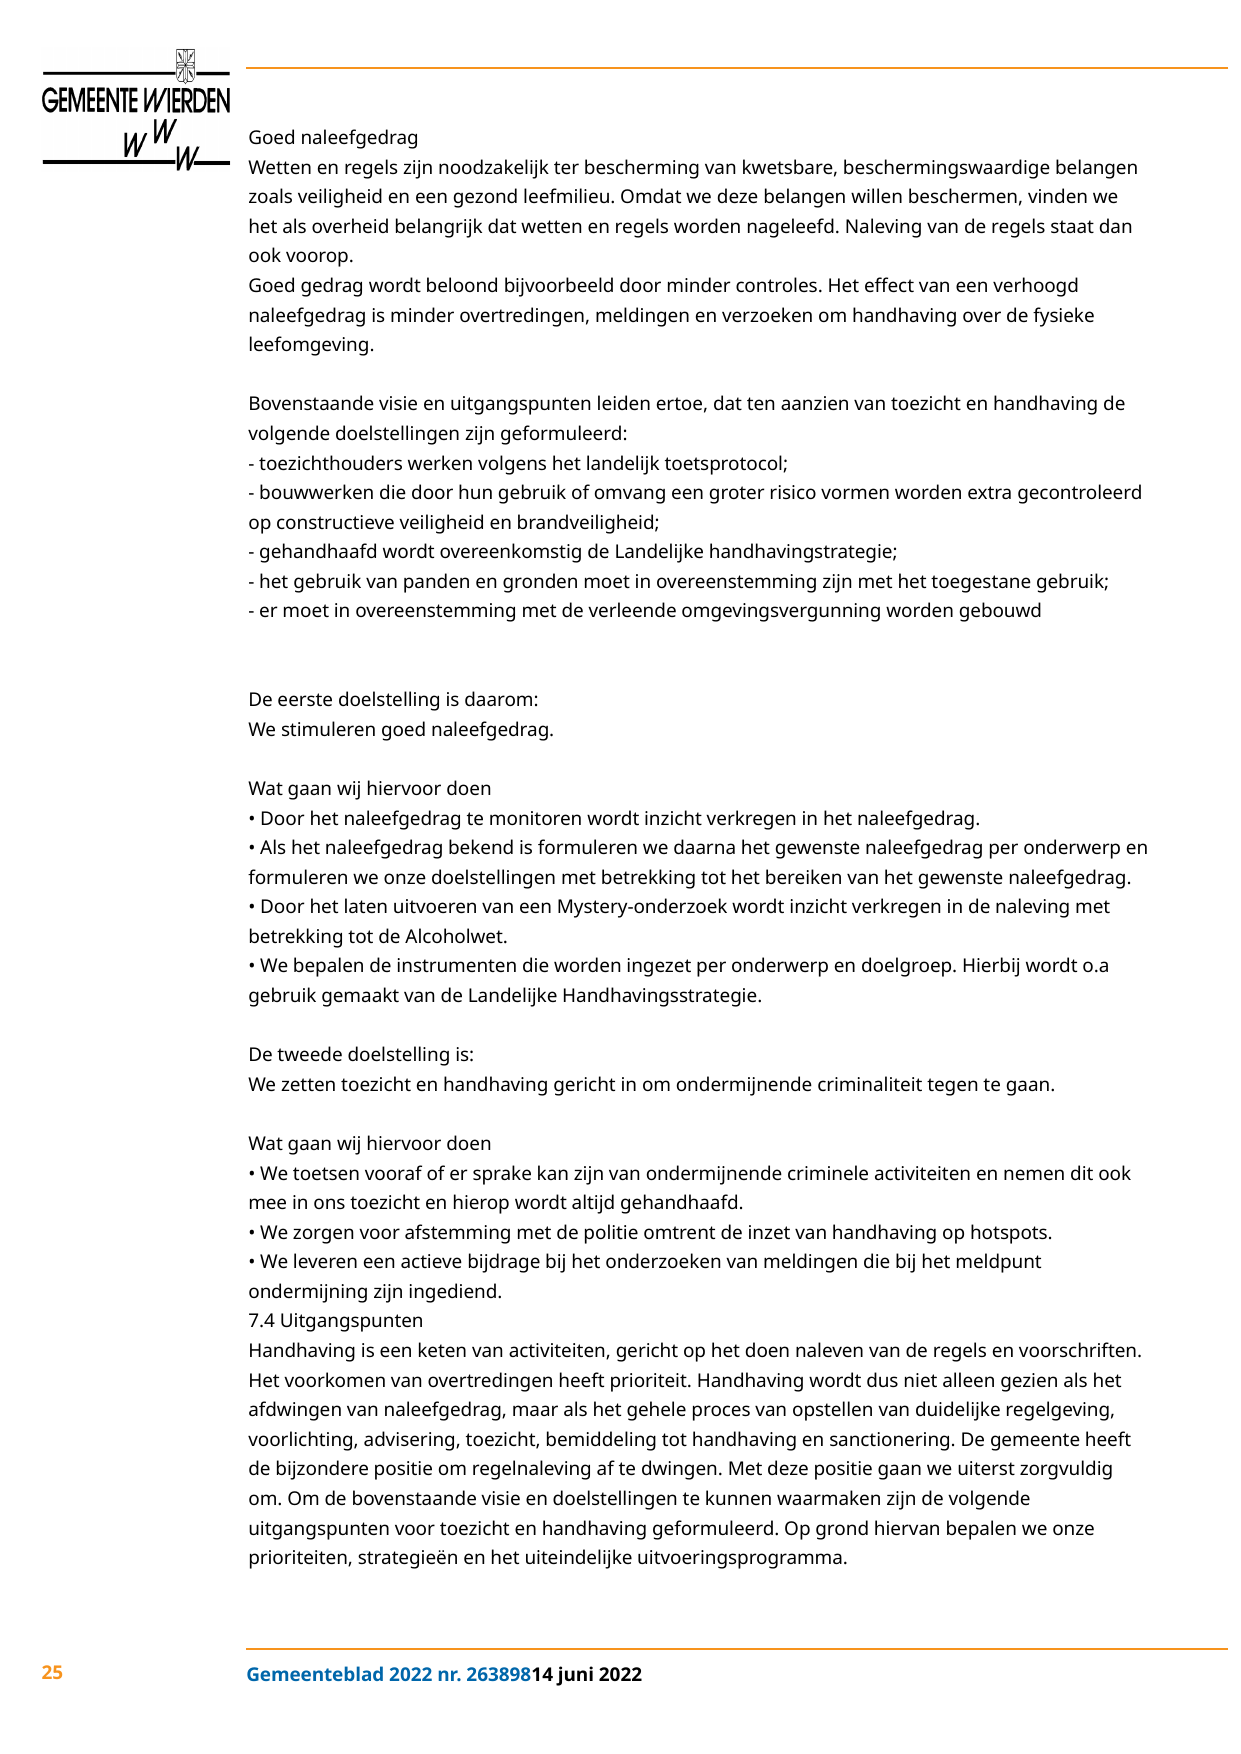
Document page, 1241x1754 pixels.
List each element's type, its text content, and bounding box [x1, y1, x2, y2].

text naleefgedrag is minder overtredingen, meldingen en verzoeken om handhaving over de fysieke [248, 302, 1152, 328]
text - er moet in overeenstemming met de verleende omgevingsvergunning worden gebouwd [248, 598, 1152, 623]
text Wetten en regels zijn noodzakelijk ter bescherming van kwetsbare, beschermingswaardige belangen zoals veiligheid en een gezond leefmilieu. Omdat we deze belangen willen beschermen, vinden we het als overheid belangrijk dat wetten en regels worden nageleefd. Naleving van de regels staat dan ook voorop. [248, 154, 1152, 268]
picture [41, 47, 231, 172]
text • We leveren een actieve bijdrage bij het onderzoeken van meldingen die bij het meldpunt [248, 1248, 1152, 1274]
text ondermijning zijn ingediend. [248, 1278, 1152, 1304]
text • Door het naleefgedrag te monitoren wordt inzicht verkregen in het naleefgedrag. [248, 805, 1152, 831]
text - toezichthouders werken volgens het landelijk toetsprotocol; [248, 450, 1152, 476]
text 7.4 Uitgangspunten [248, 1308, 1152, 1333]
text Goed gedrag wordt beloond bijvoorbeeld door minder controles. Het effect van een verhoogd [248, 272, 1152, 298]
text • We zorgen voor afstemming met de politie omtrent de inzet van handhaving op hotspots. [248, 1219, 1152, 1245]
text - bouwwerken die door hun gebruik of omvang een groter risico vormen worden extra gecontroleerd op constructieve veiligheid en brandveiligheid; [248, 479, 1152, 535]
text Wat gaan wij hiervoor doen [248, 1130, 1152, 1156]
text We stimuleren goed naleefgedrag. [248, 716, 1152, 742]
text Goed naleefgedrag [248, 124, 1152, 150]
text De tweede doelstelling is: [248, 1041, 1152, 1067]
text • We toetsen vooraf of er sprake kan zijn van ondermijnende criminele activiteiten en nemen dit ook mee in ons toezicht en hierop wordt altijd gehandhaafd. [248, 1160, 1152, 1215]
text • We bepalen de instrumenten die worden ingezet per onderwerp en doelgroep. Hierbij wordt o.a gebruik gemaakt van de Landelijke Handhavingsstrategie. [248, 953, 1152, 1008]
text We zetten toezicht en handhaving gericht in om ondermijnende criminaliteit tegen te gaan. [248, 1071, 1152, 1097]
text leefomgeving. [248, 331, 1152, 357]
text De eerste doelstelling is daarom: [248, 686, 1152, 712]
text - gehandhaafd wordt overeenkomstig de Landelijke handhavingstrategie; [248, 538, 1152, 564]
text • Als het naleefgedrag bekend is formuleren we daarna het gewenste naleefgedrag per onderwerp en formuleren we onze doelstellingen met betrekking tot het bereiken van het gewenste naleefgedrag. [248, 834, 1152, 890]
text Handhaving is een keten van activiteiten, gericht op het doen naleven van de regels en voorschriften. Het voorkomen van overtredingen heeft prioriteit. Handhaving wordt dus niet alleen gezien als het afdwingen van naleefgedrag, maar als het gehele proces van opstellen van duidelijke regelgeving, voorlichting, advisering, toezicht, bemiddeling tot handhaving en sanctionering. De gemeente heeft de bijzondere positie om regelnaleving af te dwingen. Met deze positie gaan we uiterst zorgvuldig om. Om de bovenstaande visie en doelstellingen te kunnen waarmaken zijn de volgende uitgangspunten voor toezicht en handhaving geformuleerd. Op grond hiervan bepalen we onze prioriteiten, strategieën en het uiteindelijke uitvoeringsprogramma. [248, 1337, 1152, 1570]
text Wat gaan wij hiervoor doen [248, 775, 1152, 801]
text Bovenstaande visie en uitgangspunten leiden ertoe, dat ten aanzien van toezicht en handhaving de volgende doelstellingen zijn geformuleerd: [248, 391, 1152, 446]
text - het gebruik van panden en gronden moet in overeenstemming zijn met het toegestane gebruik; [248, 568, 1152, 594]
text • Door het laten uitvoeren van een Mystery-onderzoek wordt inzicht verkregen in de naleving met betrekking tot de Alcoholwet. [248, 893, 1152, 949]
